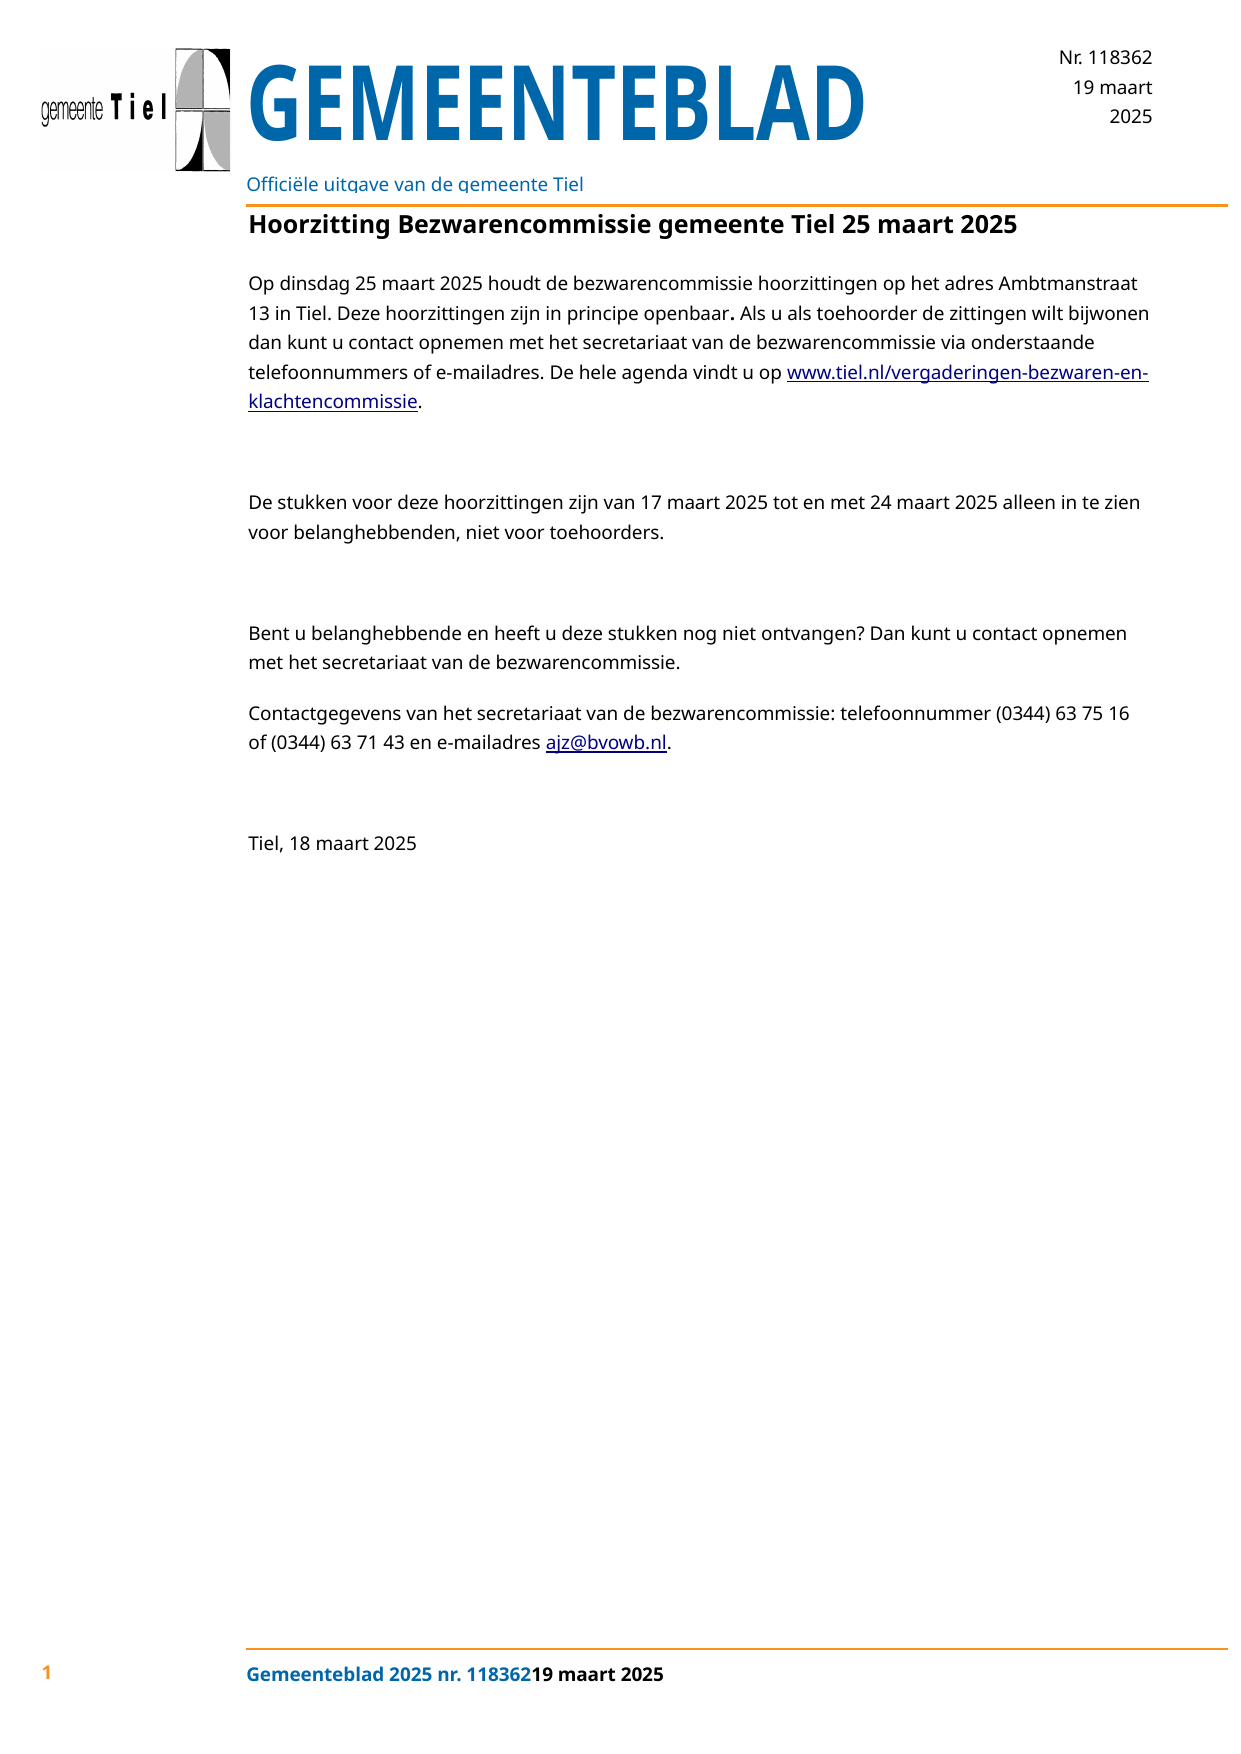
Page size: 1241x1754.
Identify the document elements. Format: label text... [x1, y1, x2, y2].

text Tiel, 18 maart 2025 [248, 830, 1152, 856]
picture [41, 47, 231, 172]
text De stukken voor deze hoorzittingen zijn van 17 maart 2025 tot en met 24 maart 2025 alleen in te zien voor belanghebbenden, niet voor toehoorders. [248, 489, 1152, 545]
text Bent u belanghebbende en heeft u deze stukken nog niet ontvangen? Dan kunt u contact opnemen met het secretariaat van de bezwarencommissie. [248, 620, 1152, 675]
text Op dinsdag 25 maart 2025 houdt de bezwarencommissie hoorzittingen op het adres Ambtmanstraat 13 in Tiel. Deze hoorzittingen zijn in principe openbaar. Als u als toehoorder de zittingen wilt bijwonen dan kunt u contact opnemen met het secretariaat van de bezwarencommissie via onderstaande telefoonnummers of e-mailadres. De hele agenda vindt u op www.tiel.nl/vergaderingen-bezwaren-en-klachtencommissie. [248, 270, 1152, 414]
text Hoorzitting Bezwarencommissie gemeente Tiel 25 maart 2025 [248, 207, 1152, 241]
text Contactgegevens van het secretariaat van de bezwarencommissie: telefoonnummer (0344) 63 75 16 of (0344) 63 71 43 en e-mailadres ajz@bvowb.nl. [248, 700, 1152, 755]
